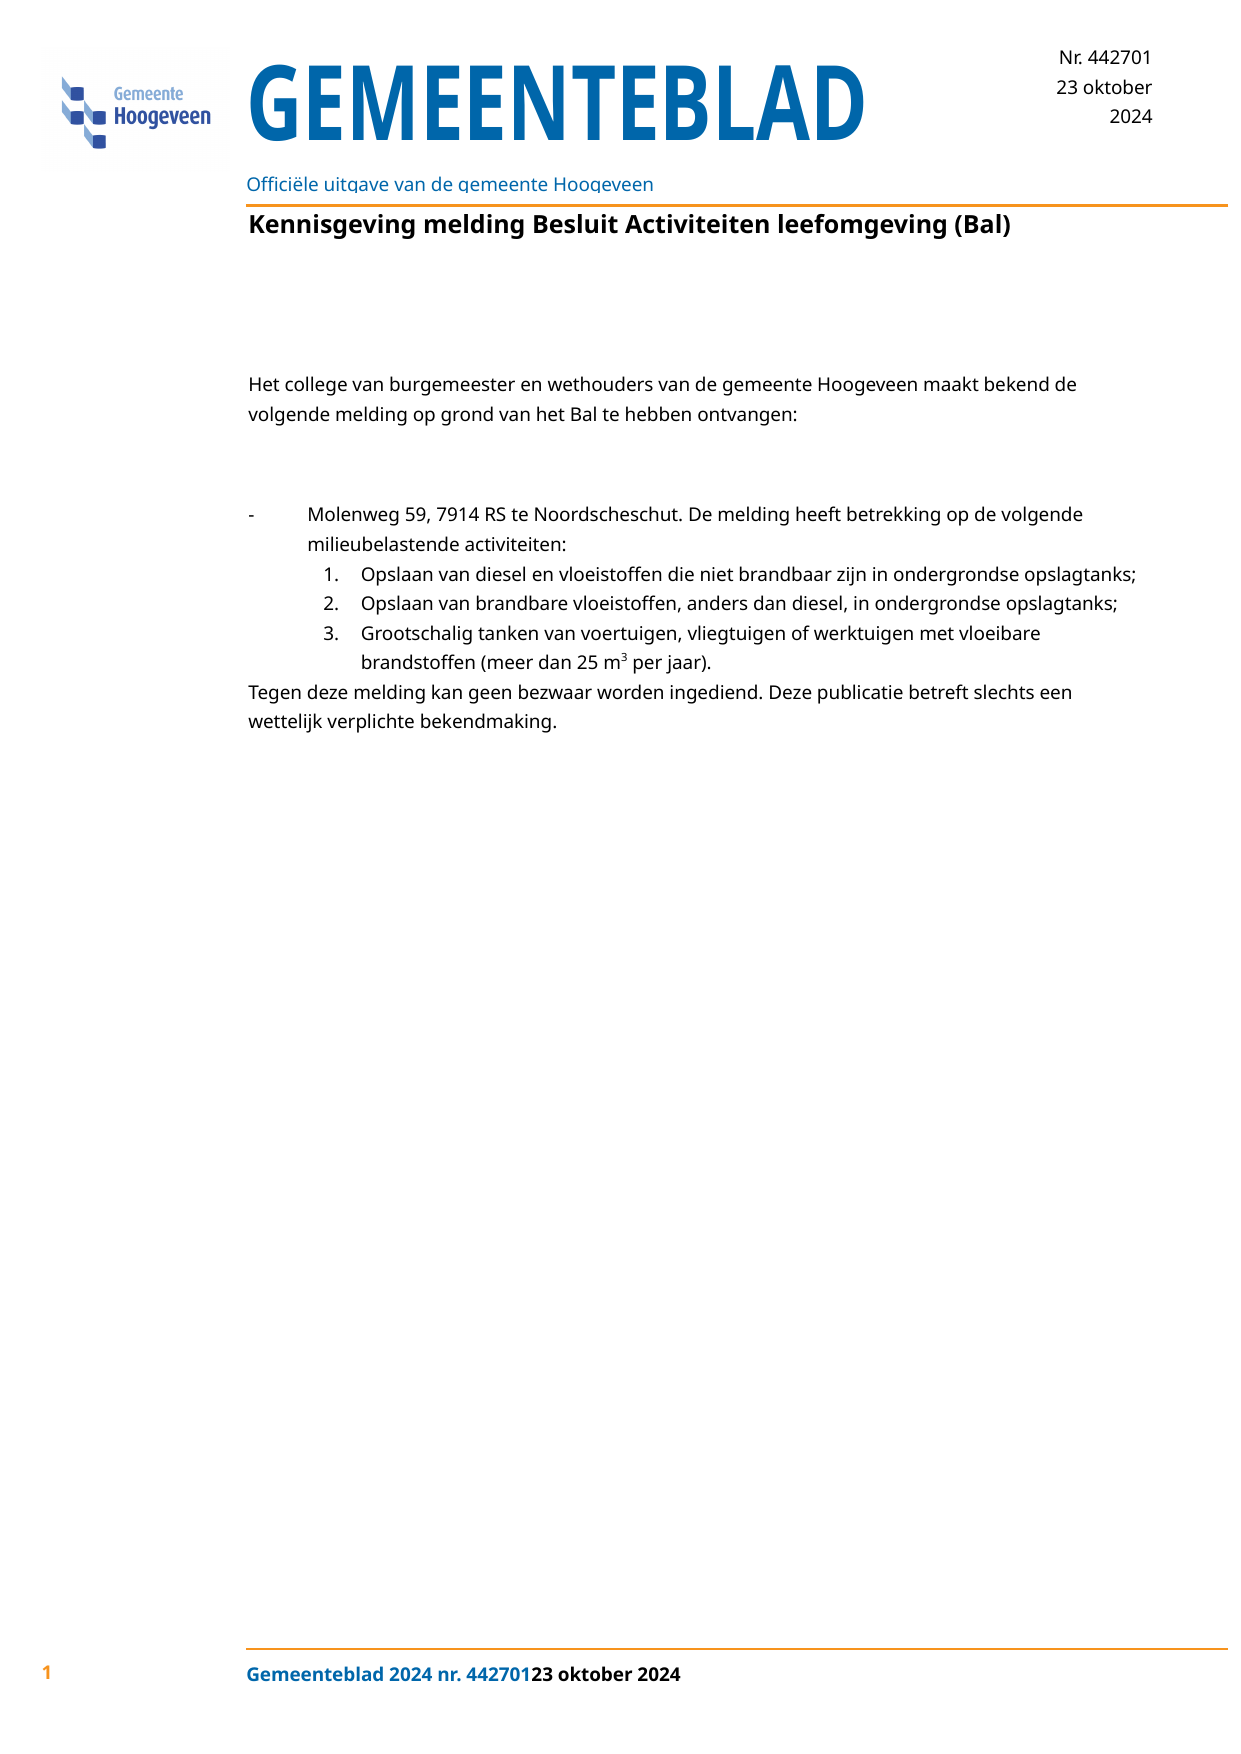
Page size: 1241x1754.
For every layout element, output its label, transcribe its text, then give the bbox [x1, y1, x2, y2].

list Grootschalig tanken van voertuigen, vliegtuigen of werktuigen met vloeibare brandstoffen (meer dan 25 m3 per jaar). [323, 620, 1152, 675]
text Het college van burgemeester en wethouders van de gemeente Hoogeveen maakt bekend de volgende melding op grond van het Bal te hebben ontvangen: [248, 371, 1152, 426]
text Tegen deze melding kan geen bezwaar worden ingediend. Deze publicatie betreft slechts een wettelijk verplichte bekendmaking. [248, 679, 1152, 734]
text Kennisgeving melding Besluit Activiteiten leefomgeving (Bal) [248, 207, 1152, 241]
list Opslaan van diesel en vloeistoffen die niet brandbaar zijn in ondergrondse opslagtanks; [323, 561, 1152, 586]
picture [41, 47, 231, 172]
list Opslaan van brandbare vloeistoffen, anders dan diesel, in ondergrondse opslagtanks; [323, 590, 1152, 616]
list Molenweg 59, 7914 RS te Noordscheschut. De melding heeft betrekking op de volgende milieubelastende activiteiten: [248, 502, 1152, 557]
